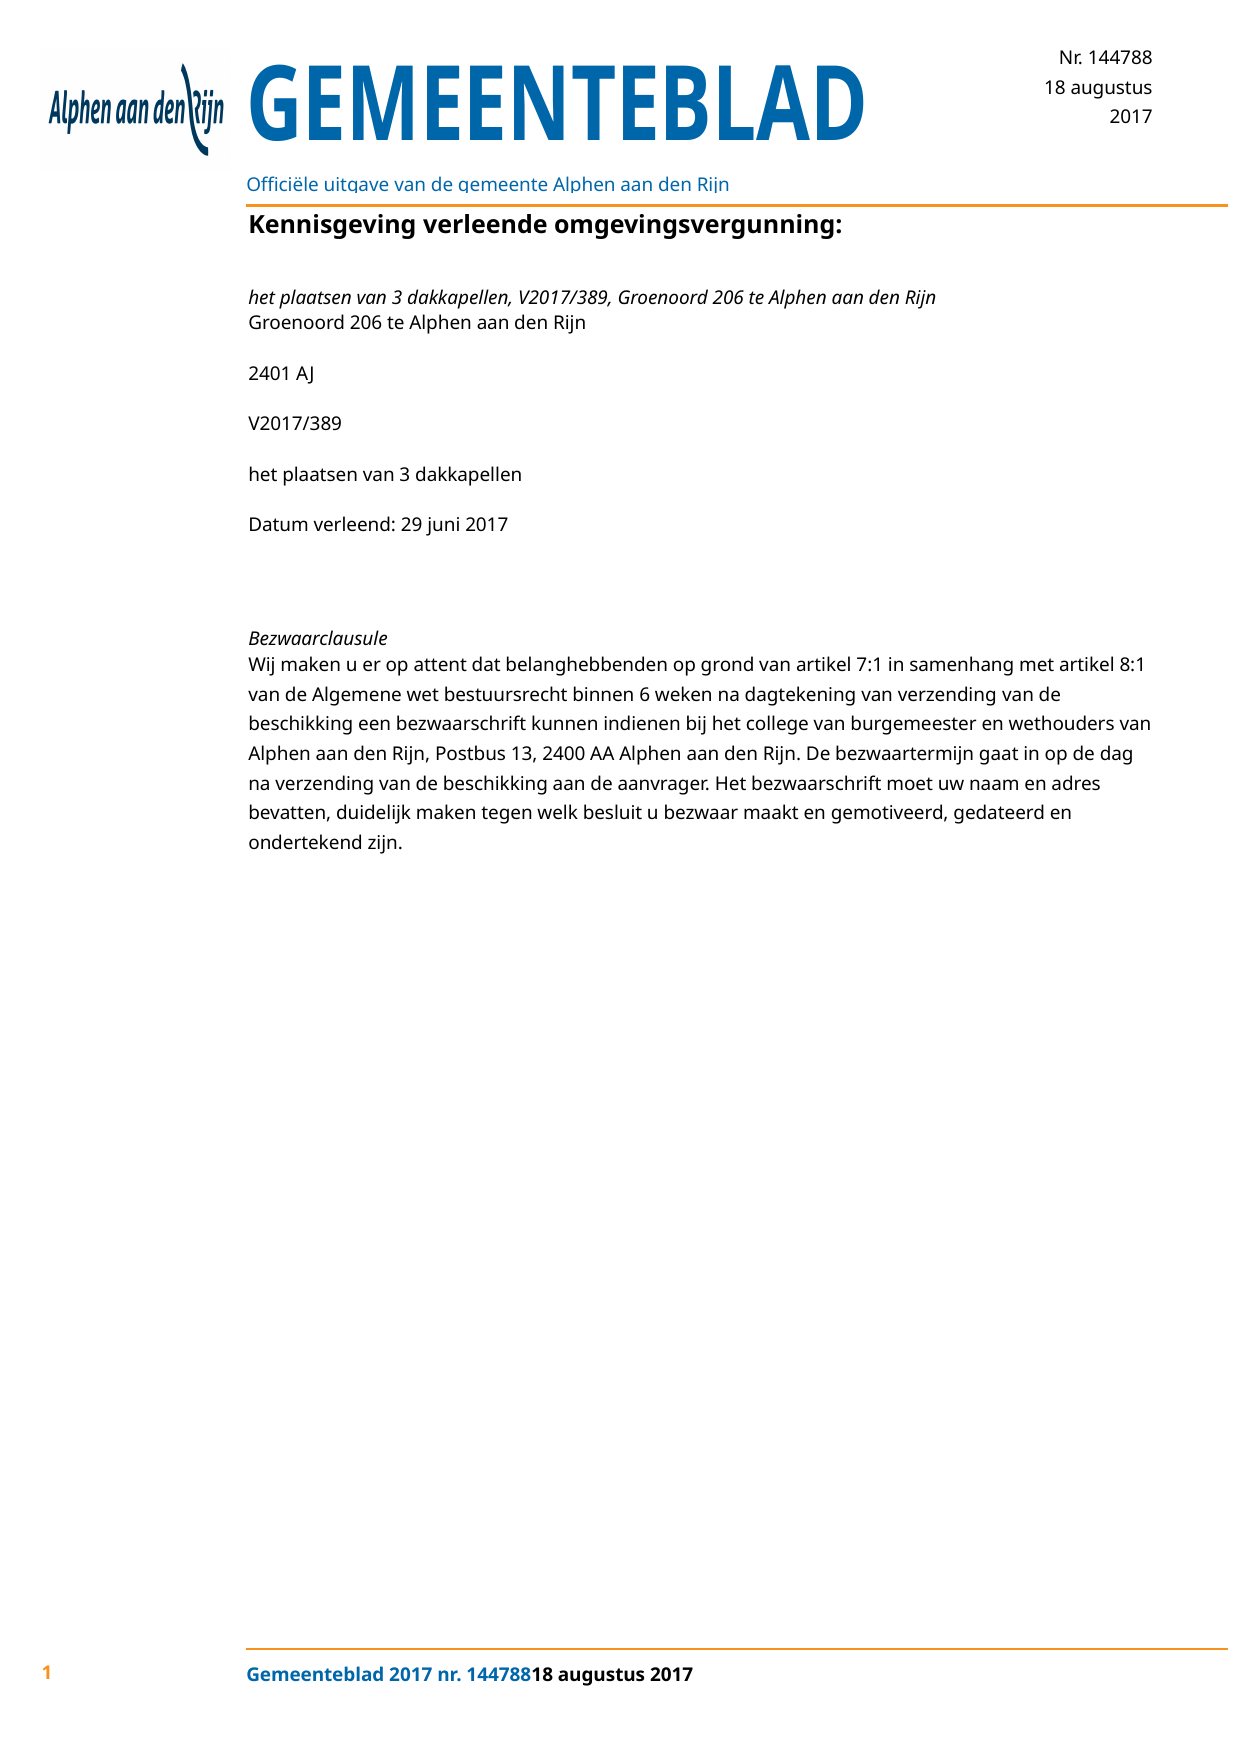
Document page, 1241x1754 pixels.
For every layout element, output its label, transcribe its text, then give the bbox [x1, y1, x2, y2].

text V2017/389 [248, 410, 1152, 436]
text Groenoord 206 te Alphen aan den Rijn [248, 309, 1152, 335]
text het plaatsen van 3 dakkapellen, V2017/389, Groenoord 206 te Alphen aan den Rijn [248, 284, 1152, 309]
text het plaatsen van 3 dakkapellen [248, 461, 1152, 487]
text Bezwaarclausule [248, 626, 1152, 651]
text Datum verleend: 29 juni 2017 [248, 511, 1152, 537]
text Kennisgeving verleende omgevingsvergunning: [248, 207, 1152, 241]
text Wij maken u er op attent dat belanghebbenden op grond van artikel 7:1 in samenhang met artikel 8:1 van de Algemene wet bestuursrecht binnen 6 weken na dagtekening van verzending van de beschikking een bezwaarschrift kunnen indienen bij het college van burgemeester en wethouders van Alphen aan den Rijn, Postbus 13, 2400 AA Alphen aan den Rijn. De bezwaartermijn gaat in op de dag na verzending van de beschikking aan de aanvrager. Het bezwaarschrift moet uw naam en adres bevatten, duidelijk maken tegen welk besluit u bezwaar maakt en gemotiveerd, gedateerd en ondertekend zijn. [248, 651, 1152, 854]
picture [41, 47, 231, 172]
text 2401 AJ [248, 360, 1152, 386]
